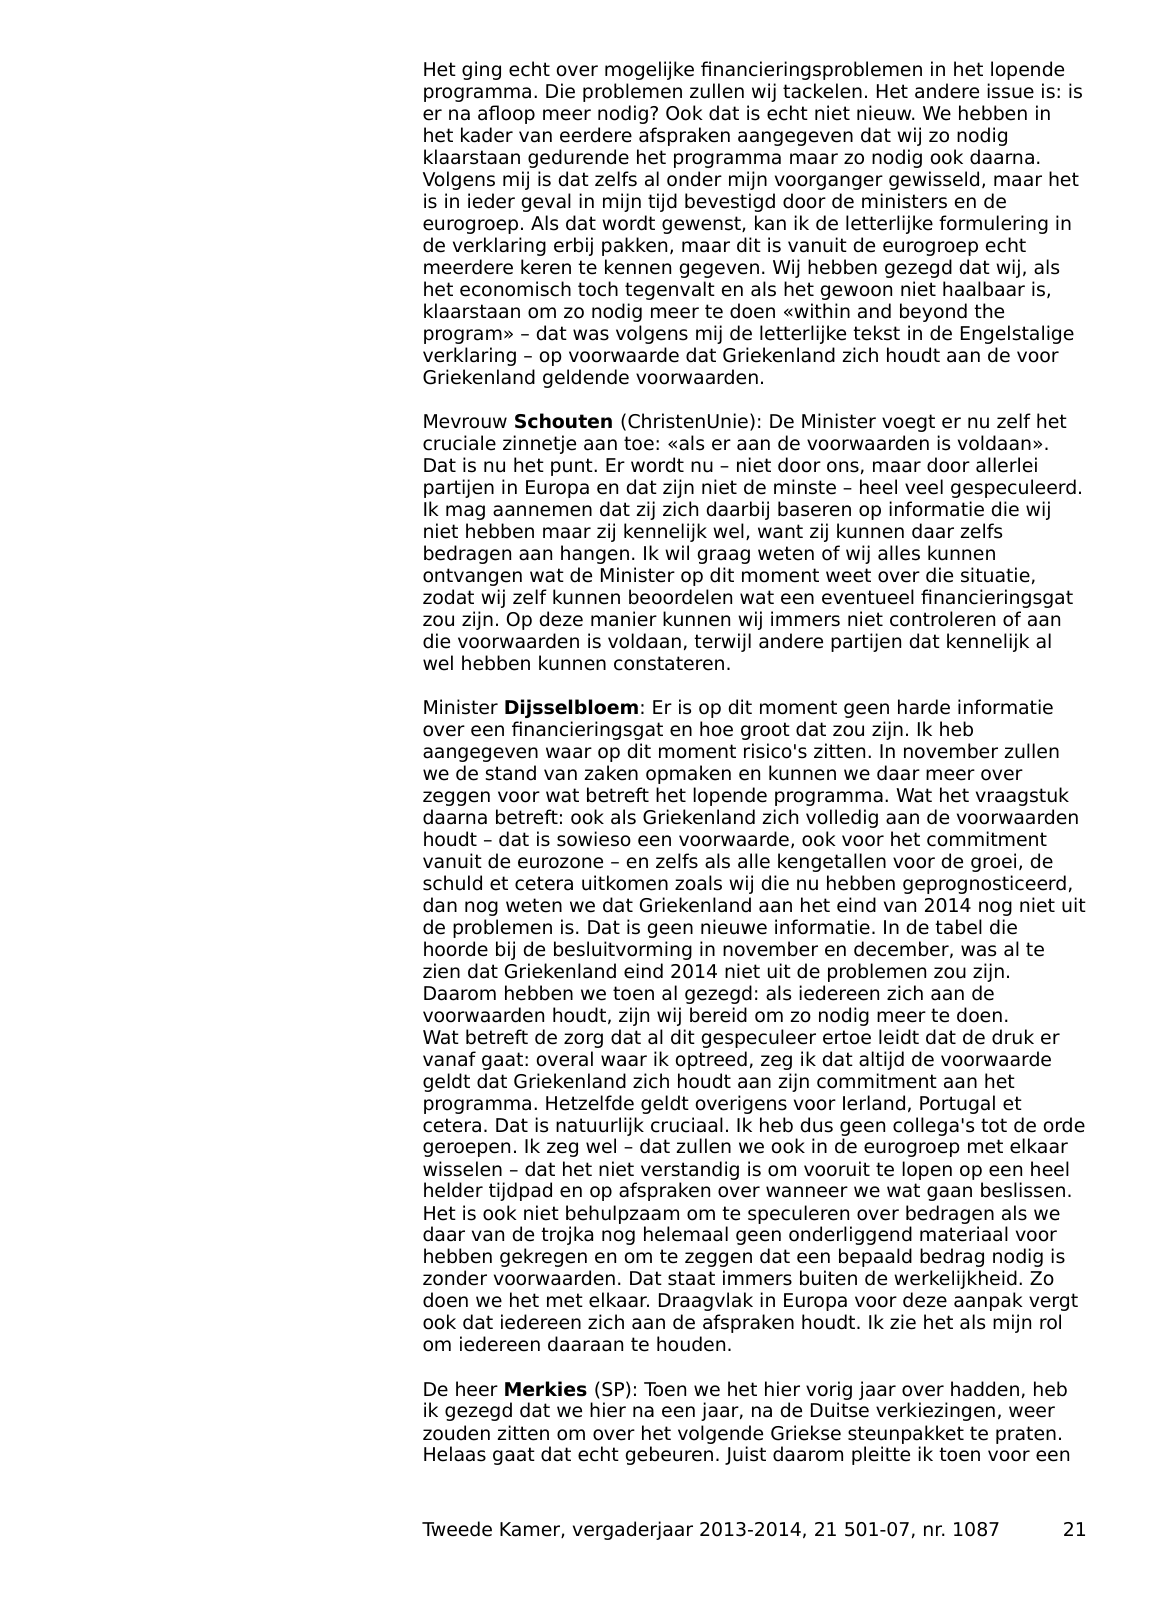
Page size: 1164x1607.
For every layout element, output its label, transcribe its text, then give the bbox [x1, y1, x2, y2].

text Het ging echt over mogelijke financieringsproblemen in het lopende programma. Die problemen zullen wij tackelen. Het andere issue is: is er na afloop meer nodig? Ook dat is echt niet nieuw. We hebben in het kader van eerdere afspraken aangegeven dat wij zo nodig klaarstaan gedurende het programma maar zo nodig ook daarna. Volgens mij is dat zelfs al onder mijn voorganger gewisseld, maar het is in ieder geval in mijn tijd bevestigd door de ministers en de eurogroep. Als dat wordt gewenst, kan ik de letterlijke formulering in de verklaring erbij pakken, maar dit is vanuit de eurogroep echt meerdere keren te kennen gegeven. Wij hebben gezegd dat wij, als het economisch toch tegenvalt en als het gewoon niet haalbaar is, klaarstaan om zo nodig meer te doen «within and beyond the program» – dat was volgens mij de letterlijke tekst in de Engelstalige verklaring – op voorwaarde dat Griekenland zich houdt aan de voor Griekenland geldende voorwaarden. [422, 59, 1087, 389]
text Minister Dijsselbloem: Er is op dit moment geen harde informatie over een financieringsgat en hoe groot dat zou zijn. Ik heb aangegeven waar op dit moment risico's zitten. In november zullen we de stand van zaken opmaken en kunnen we daar meer over zeggen voor wat betreft het lopende programma. Wat het vraagstuk daarna betreft: ook als Griekenland zich volledig aan de voorwaarden houdt – dat is sowieso een voorwaarde, ook voor het commitment vanuit de eurozone – en zelfs als alle kengetallen voor de groei, de schuld et cetera uitkomen zoals wij die nu hebben geprognosticeerd, dan nog weten we dat Griekenland aan het eind van 2014 nog niet uit de problemen is. Dat is geen nieuwe informatie. In de tabel die hoorde bij de besluitvorming in november en december, was al te zien dat Griekenland eind 2014 niet uit de problemen zou zijn. Daarom hebben we toen al gezegd: als iedereen zich aan de voorwaarden houdt, zijn wij bereid om zo nodig meer te doen. [422, 697, 1087, 1027]
text Mevrouw Schouten (ChristenUnie): De Minister voegt er nu zelf het cruciale zinnetje aan toe: «als er aan de voorwaarden is voldaan». Dat is nu het punt. Er wordt nu – niet door ons, maar door allerlei partijen in Europa en dat zijn niet de minste – heel veel gespeculeerd. Ik mag aannemen dat zij zich daarbij baseren op informatie die wij niet hebben maar zij kennelijk wel, want zij kunnen daar zelfs bedragen aan hangen. Ik wil graag weten of wij alles kunnen ontvangen wat de Minister op dit moment weet over die situatie, zodat wij zelf kunnen beoordelen wat een eventueel financieringsgat zou zijn. Op deze manier kunnen wij immers niet controleren of aan die voorwaarden is voldaan, terwijl andere partijen dat kennelijk al wel hebben kunnen constateren. [422, 411, 1087, 675]
text De heer Merkies (SP): Toen we het hier vorig jaar over hadden, heb ik gezegd dat we hier na een jaar, na de Duitse verkiezingen, weer zouden zitten om over het volgende Griekse steunpakket te praten. Helaas gaat dat echt gebeuren. Juist daarom pleitte ik toen voor een [422, 1378, 1087, 1466]
text Wat betreft de zorg dat al dit gespeculeer ertoe leidt dat de druk er vanaf gaat: overal waar ik optreed, zeg ik dat altijd de voorwaarde geldt dat Griekenland zich houdt aan zijn commitment aan het programma. Hetzelfde geldt overigens voor Ierland, Portugal et cetera. Dat is natuurlijk cruciaal. Ik heb dus geen collega's tot de orde geroepen. Ik zeg wel – dat zullen we ook in de eurogroep met elkaar wisselen – dat het niet verstandig is om vooruit te lopen op een heel helder tijdpad en op afspraken over wanneer we wat gaan beslissen. Het is ook niet behulpzaam om te speculeren over bedragen als we daar van de trojka nog helemaal geen onderliggend materiaal voor hebben gekregen en om te zeggen dat een bepaald bedrag nodig is zonder voorwaarden. Dat staat immers buiten de werkelijkheid. Zo doen we het met elkaar. Draagvlak in Europa voor deze aanpak vergt ook dat iedereen zich aan de afspraken houdt. Ik zie het als mijn rol om iedereen daaraan te houden. [422, 1027, 1087, 1356]
